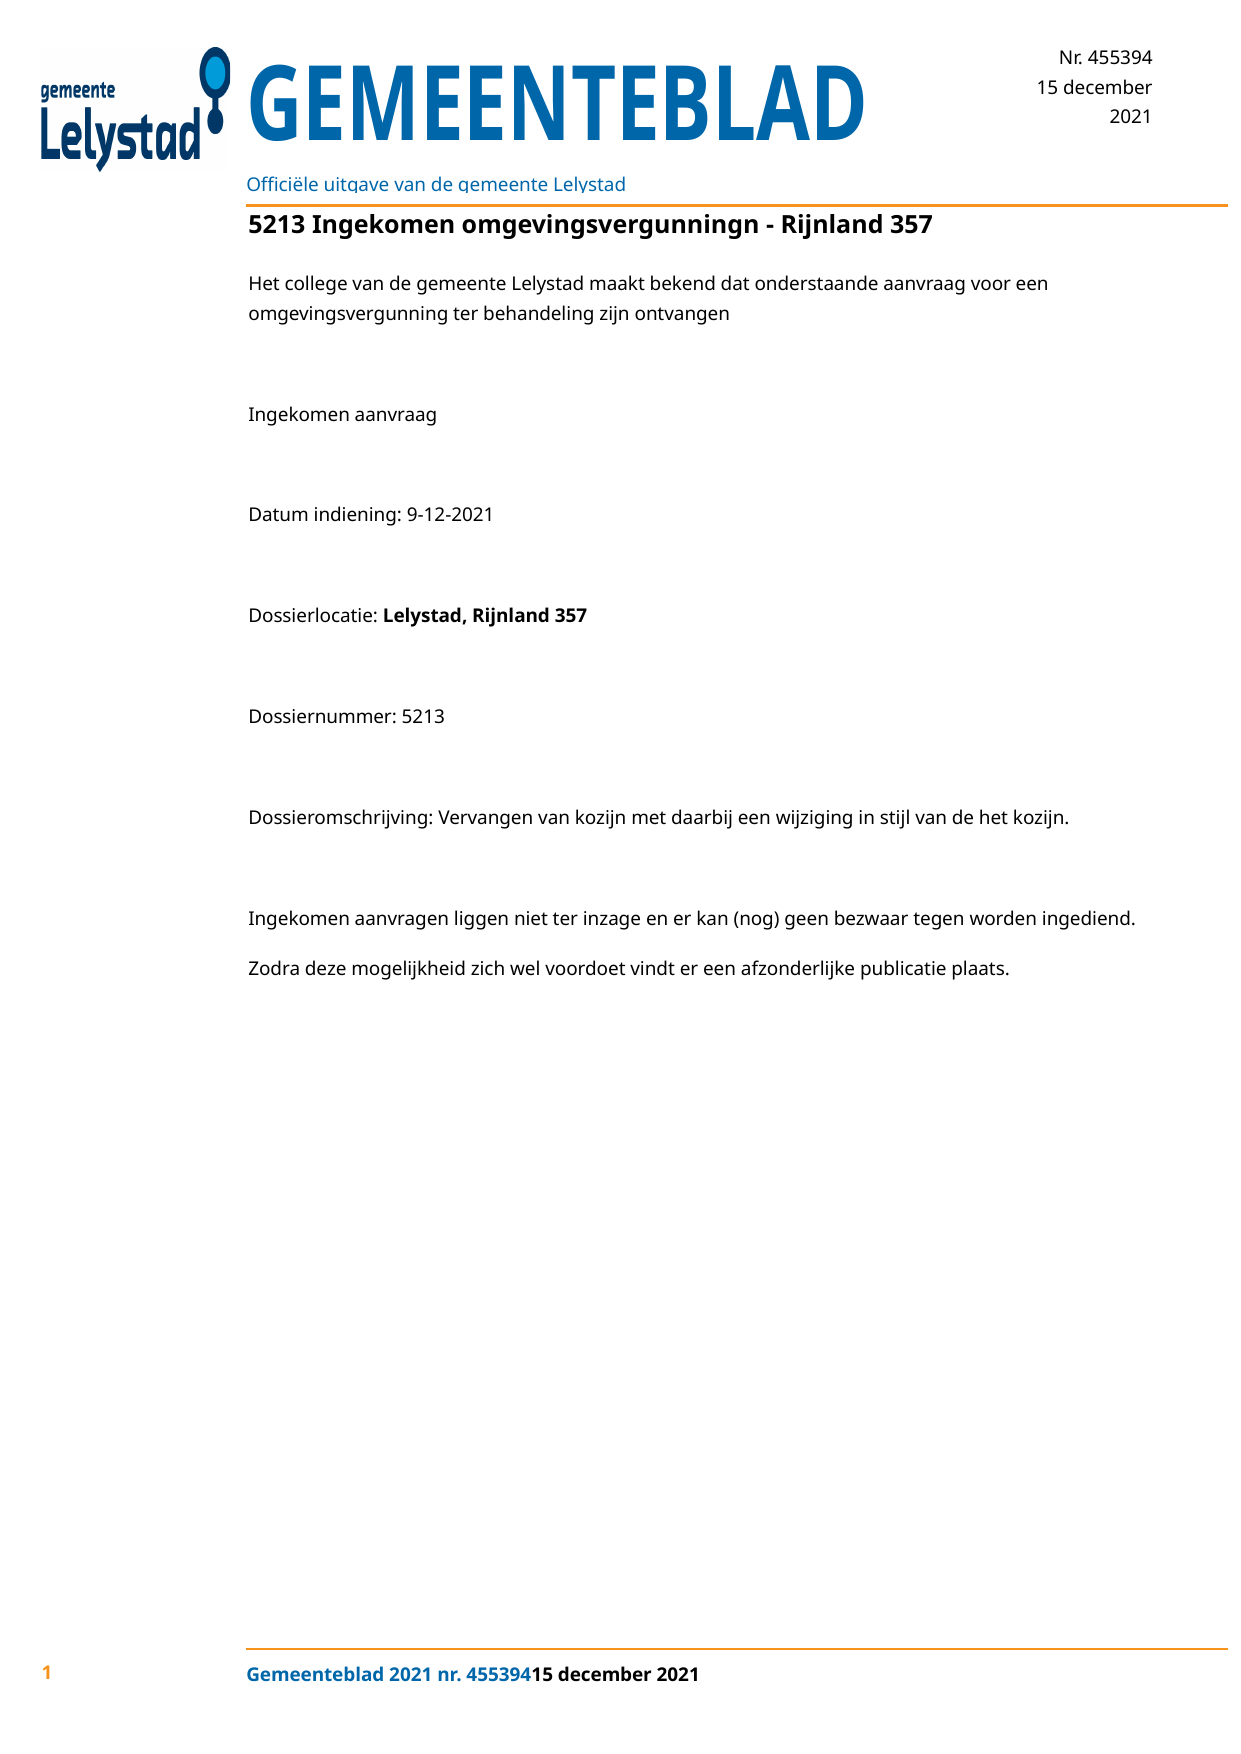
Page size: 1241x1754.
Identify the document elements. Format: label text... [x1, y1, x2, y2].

text Datum indiening: 9-12-2021 [248, 502, 1152, 527]
text Dossieromschrijving: Vervangen van kozijn met daarbij een wijziging in stijl van de het kozijn. [248, 804, 1152, 830]
text Ingekomen aanvraag [248, 401, 1152, 426]
text Het college van de gemeente Lelystad maakt bekend dat onderstaande aanvraag voor een omgevingsvergunning ter behandeling zijn ontvangen [248, 270, 1152, 326]
picture [41, 47, 231, 172]
text Zodra deze mogelijkheid zich wel voordoet vindt er een afzonderlijke publicatie plaats. [248, 955, 1152, 981]
text Dossiernummer: 5213 [248, 703, 1152, 729]
text 5213 Ingekomen omgevingsvergunningn - Rijnland 357 [248, 207, 1152, 241]
text Dossierlocatie: Lelystad, Rijnland 357 [248, 602, 1152, 628]
text Ingekomen aanvragen liggen niet ter inzage en er kan (nog) geen bezwaar tegen worden ingediend. [248, 905, 1152, 931]
